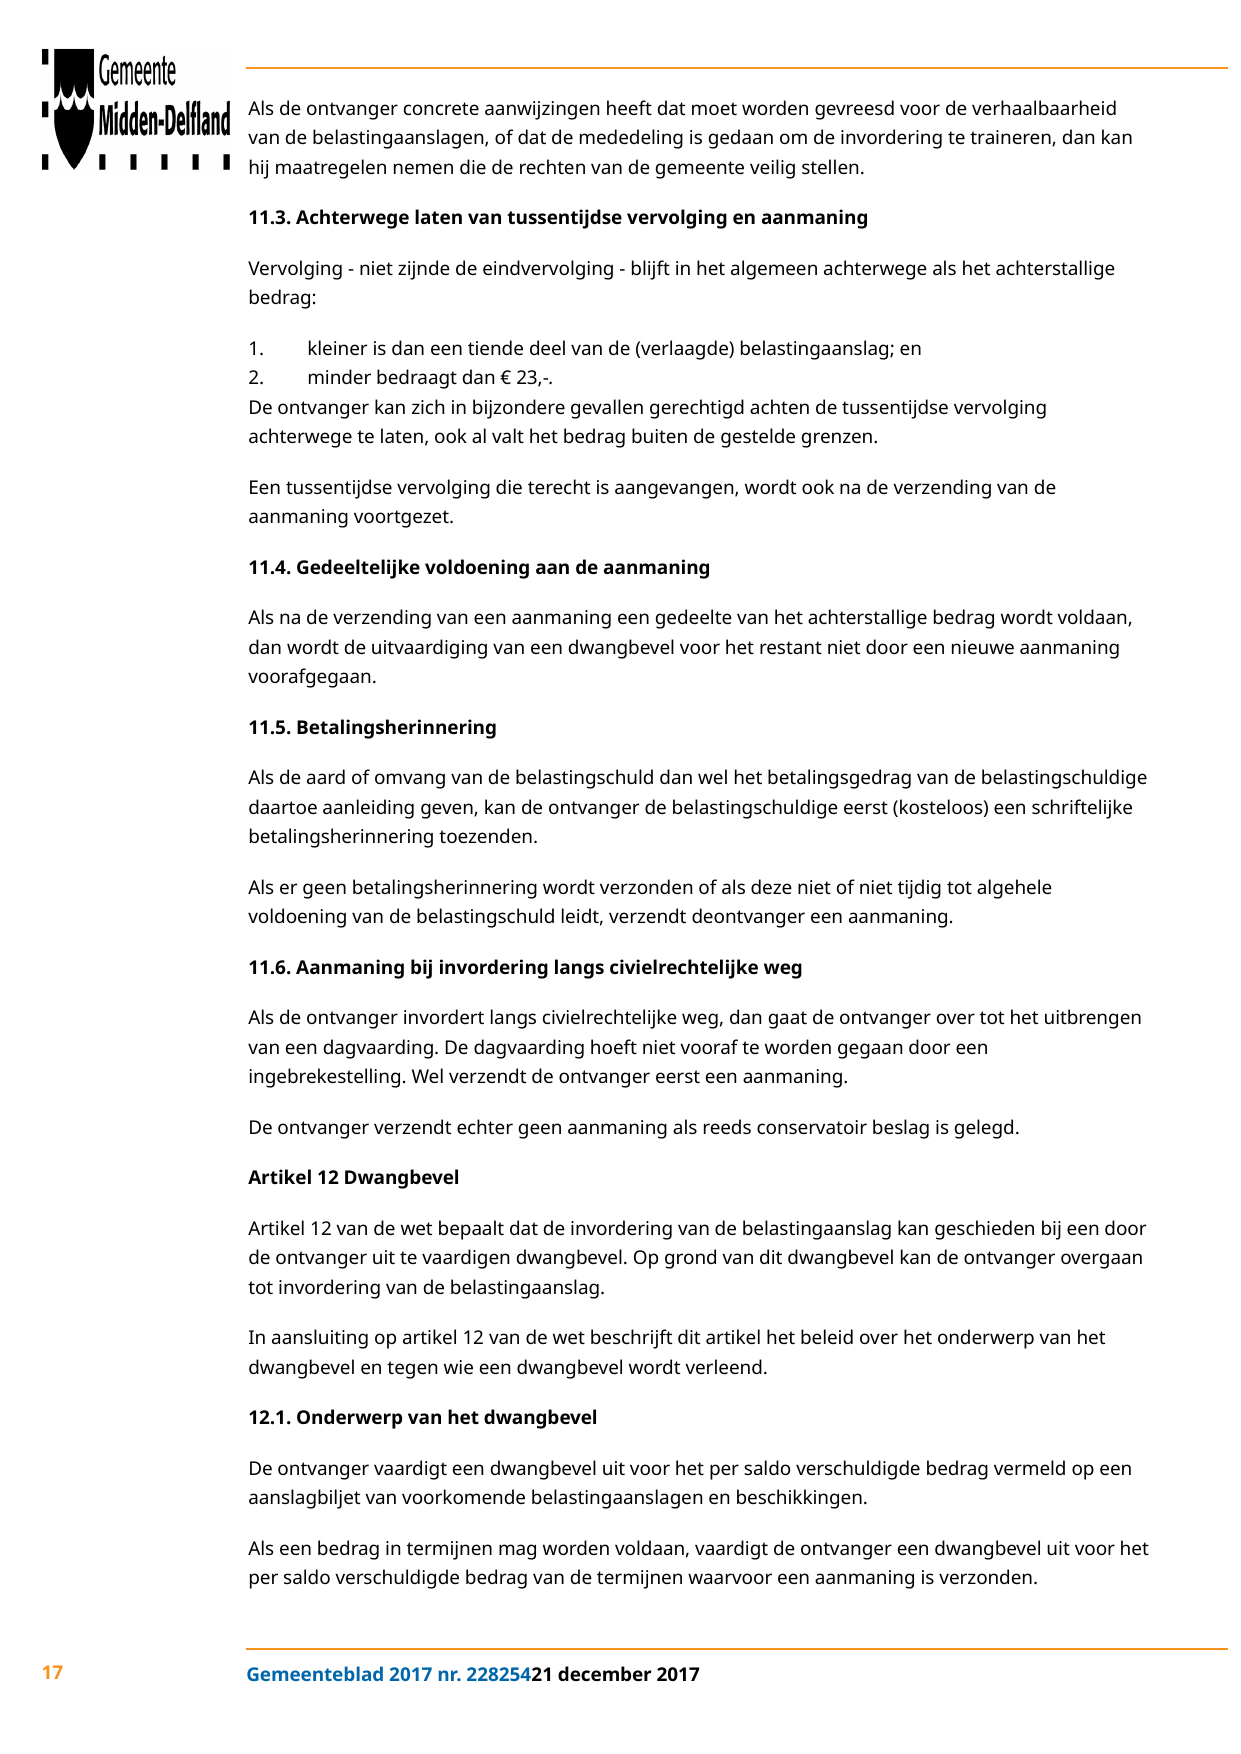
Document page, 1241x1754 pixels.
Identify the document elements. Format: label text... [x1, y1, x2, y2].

text 11.4. Gedeeltelijke voldoening aan de aanmaning [248, 554, 1152, 580]
text Als de ontvanger invordert langs civielrechtelijke weg, dan gaat de ontvanger over tot het uitbrengen van een dagvaarding. De dagvaarding hoeft niet vooraf te worden gegaan door een ingebrekestelling. Wel verzendt de ontvanger eerst een aanmaning. [248, 1004, 1152, 1089]
text De ontvanger kan zich in bijzondere gevallen gerechtigd achten de tussentijdse vervolging achterwege te laten, ook al valt het bedrag buiten de gestelde grenzen. [248, 394, 1152, 449]
text 11.3. Achterwege laten van tussentijdse vervolging en aanmaning [248, 204, 1152, 230]
text 11.5. Betalingsherinnering [248, 714, 1152, 740]
text Als na de verzending van een aanmaning een gedeelte van het achterstallige bedrag wordt voldaan, dan wordt de uitvaardiging van een dwangbevel voor het restant niet door een nieuwe aanmaning voorafgegaan. [248, 604, 1152, 689]
picture [41, 47, 231, 172]
text Als een bedrag in termijnen mag worden voldaan, vaardigt de ontvanger een dwangbevel uit voor het per saldo verschuldigde bedrag van de termijnen waarvoor een aanmaning is verzonden. [248, 1535, 1152, 1590]
text In aansluiting op artikel 12 van de wet beschrijft dit artikel het beleid over het onderwerp van het dwangbevel en tegen wie een dwangbevel wordt verleend. [248, 1324, 1152, 1380]
text 11.6. Aanmaning bij invordering langs civielrechtelijke weg [248, 954, 1152, 980]
text Een tussentijdse vervolging die terecht is aangevangen, wordt ook na de verzending van de aanmaning voortgezet. [248, 474, 1152, 529]
list minder bedraagt dan € 23,-. [248, 364, 1152, 390]
text Artikel 12 Dwangbevel [248, 1164, 1152, 1190]
list kleiner is dan een tiende deel van de (verlaagde) belastingaanslag; en [248, 335, 1152, 361]
text Als er geen betalingsherinnering wordt verzonden of als deze niet of niet tijdig tot algehele voldoening van de belastingschuld leidt, verzendt deontvanger een aanmaning. [248, 874, 1152, 929]
text Als de ontvanger concrete aanwijzingen heeft dat moet worden gevreesd voor de verhaalbaarheid van de belastingaanslagen, of dat de mededeling is gedaan om de invordering te traineren, dan kan hij maatregelen nemen die de rechten van de gemeente veilig stellen. [248, 95, 1152, 180]
text 12.1. Onderwerp van het dwangbevel [248, 1404, 1152, 1430]
text Artikel 12 van de wet bepaalt dat de invordering van de belastingaanslag kan geschieden bij een door de ontvanger uit te vaardigen dwangbevel. Op grond van dit dwangbevel kan de ontvanger overgaan tot invordering van de belastingaanslag. [248, 1215, 1152, 1300]
text De ontvanger verzendt echter geen aanmaning als reeds conservatoir beslag is gelegd. [248, 1114, 1152, 1140]
text Als de aard of omvang van de belastingschuld dan wel het betalingsgedrag van de belastingschuldige daartoe aanleiding geven, kan de ontvanger de belastingschuldige eerst (kosteloos) een schriftelijke betalingsherinnering toezenden. [248, 764, 1152, 849]
text De ontvanger vaardigt een dwangbevel uit voor het per saldo verschuldigde bedrag vermeld op een aanslagbiljet van voorkomende belastingaanslagen en beschikkingen. [248, 1455, 1152, 1510]
text Vervolging - niet zijnde de eindvervolging - blijft in het algemeen achterwege als het achterstallige bedrag: [248, 255, 1152, 310]
